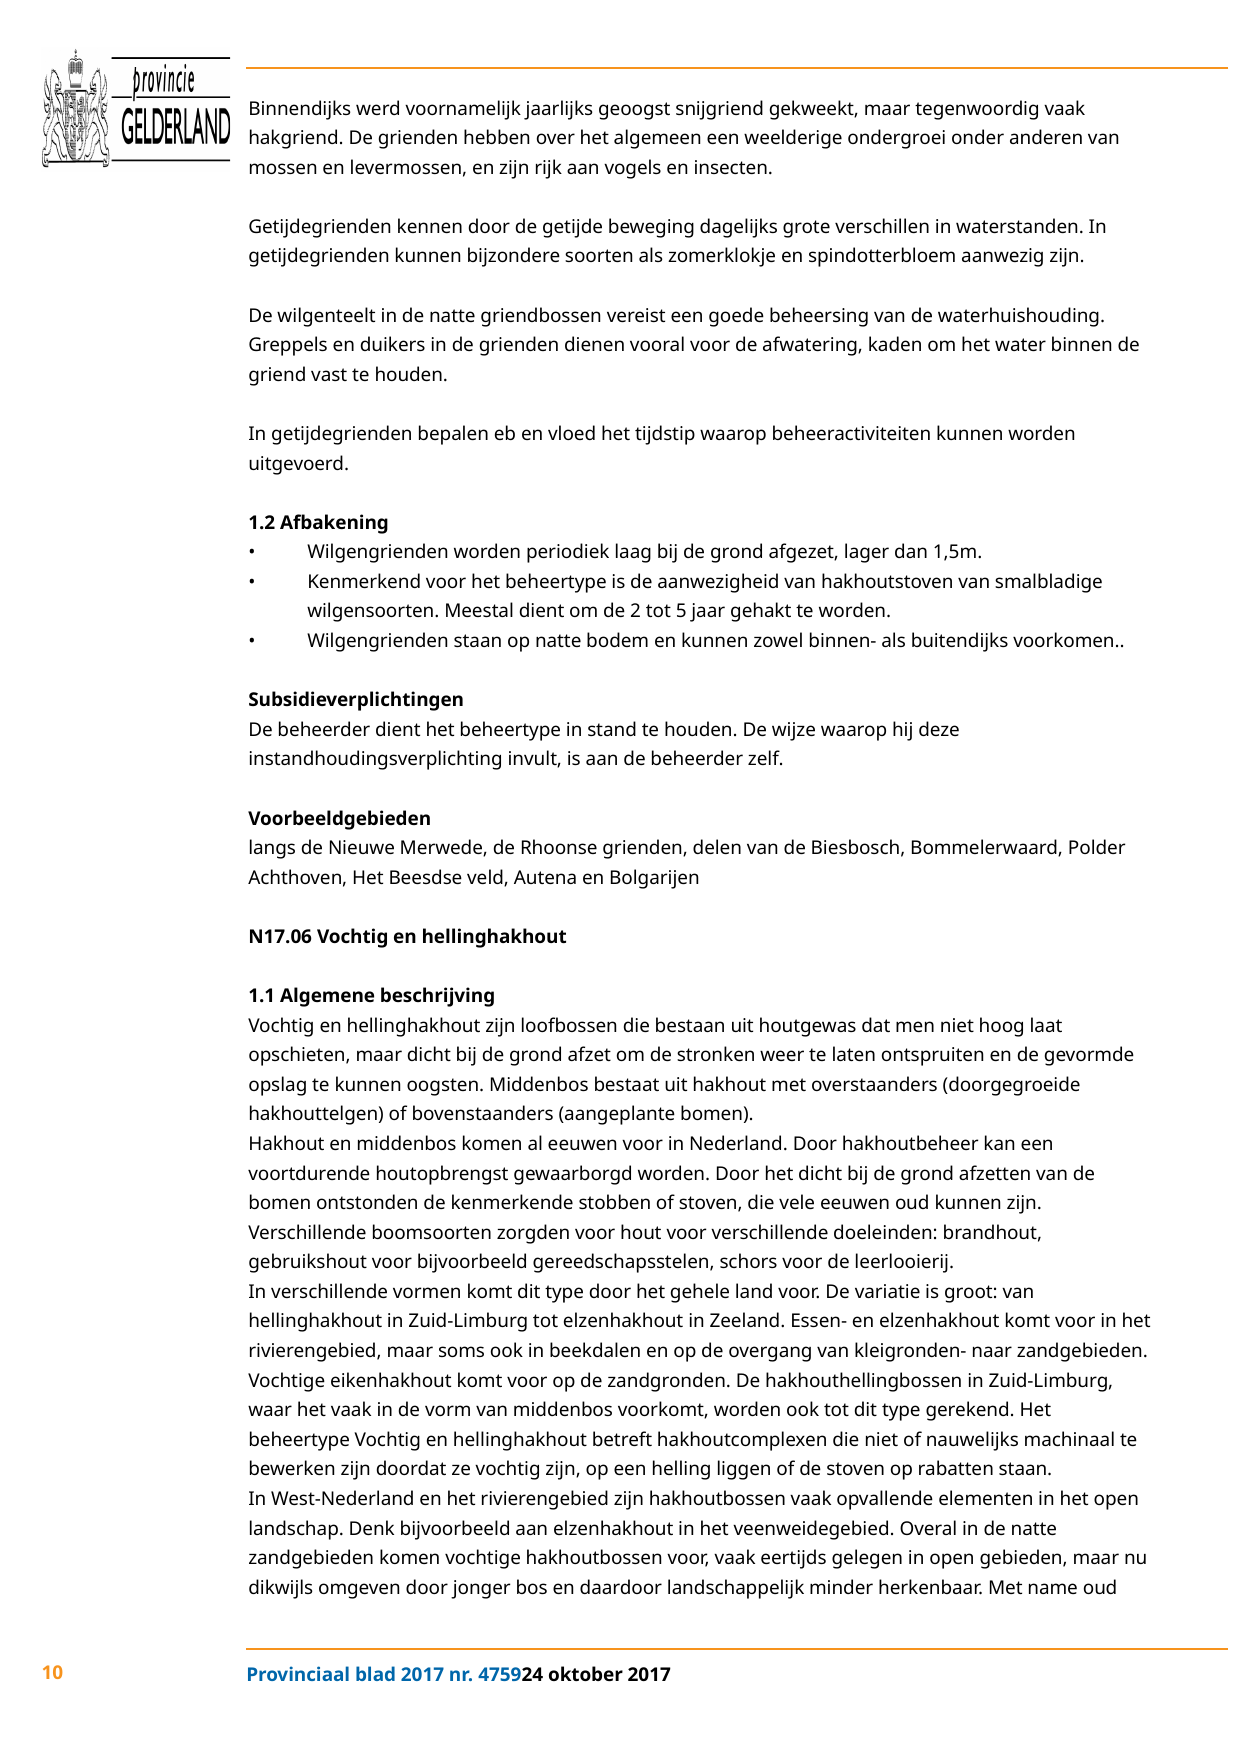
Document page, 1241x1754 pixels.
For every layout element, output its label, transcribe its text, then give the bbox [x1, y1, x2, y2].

text Hakhout en middenbos komen al eeuwen voor in Nederland. Door hakhoutbeheer kan een voortdurende houtopbrengst gewaarborgd worden. Door het dicht bij de grond afzetten van de bomen ontstonden de kenmerkende stobben of stoven, die vele eeuwen oud kunnen zijn. Verschillende boomsoorten zorgden voor hout voor verschillende doeleinden: brandhout, gebruikshout voor bijvoorbeeld gereedschapsstelen, schors voor de leerlooierij. [248, 1130, 1152, 1274]
text 1.2 Afbakening [248, 509, 1152, 535]
text In West-Nederland en het rivierengebied zijn hakhoutbossen vaak opvallende elementen in het open landschap. Denk bijvoorbeeld aan elzenhakhout in het veenweidegebied. Overal in de natte zandgebieden komen vochtige hakhoutbossen voor, vaak eertijds gelegen in open gebieden, maar nu dikwijls omgeven door jonger bos en daardoor landschappelijk minder herkenbaar. Met name oud [248, 1485, 1152, 1600]
text Vochtig en hellinghakhout zijn loofbossen die bestaan uit houtgewas dat men niet hoog laat opschieten, maar dicht bij de grond afzet om de stronken weer te laten ontspruiten en de gevormde opslag te kunnen oogsten. Middenbos bestaat uit hakhout met overstaanders (doorgegroeide hakhouttelgen) of bovenstaanders (aangeplante bomen). [248, 1012, 1152, 1126]
list Wilgengrienden staan op natte bodem en kunnen zowel binnen- als buitendijks voorkomen.. [248, 627, 1152, 653]
text N17.06 Vochtig en hellinghakhout [248, 923, 1152, 949]
text De wilgenteelt in de natte griendbossen vereist een goede beheersing van de waterhuishouding. Greppels en duikers in de grienden dienen vooral voor de afwatering, kaden om het water binnen de griend vast te houden. [248, 302, 1152, 387]
text Subsidieverplichtingen [248, 686, 1152, 712]
text Getijdegrienden kennen door de getijde beweging dagelijks grote verschillen in waterstanden. In getijdegrienden kunnen bijzondere soorten als zomerklokje en spindotterbloem aanwezig zijn. [248, 213, 1152, 268]
text In verschillende vormen komt dit type door het gehele land voor. De variatie is groot: van hellinghakhout in Zuid-Limburg tot elzenhakhout in Zeeland. Essen- en elzenhakhout komt voor in het rivierengebied, maar soms ook in beekdalen en op de overgang van kleigronden- naar zandgebieden. Vochtige eikenhakhout komt voor op de zandgronden. De hakhouthellingbossen in Zuid-Limburg, waar het vaak in de vorm van middenbos voorkomt, worden ook tot dit type gerekend. Het beheertype Vochtig en hellinghakhout betreft hakhoutcomplexen die niet of nauwelijks machinaal te bewerken zijn doordat ze vochtig zijn, op een helling liggen of de stoven op rabatten staan. [248, 1278, 1152, 1481]
list Wilgengrienden worden periodiek laag bij de grond afgezet, lager dan 1,5m. [248, 538, 1152, 564]
text In getijdegrienden bepalen eb en vloed het tijdstip waarop beheeractiviteiten kunnen worden uitgevoerd. [248, 420, 1152, 476]
list Kenmerkend voor het beheertype is de aanwezigheid van hakhoutstoven van smalbladige wilgensoorten. Meestal dient om de 2 tot 5 jaar gehakt te worden. [248, 568, 1152, 623]
text De beheerder dient het beheertype in stand te houden. De wijze waarop hij deze instandhoudingsverplichting invult, is aan de beheerder zelf. [248, 716, 1152, 771]
text 1.1 Algemene beschrijving [248, 982, 1152, 1008]
text Voorbeeldgebieden [248, 805, 1152, 831]
picture [41, 47, 231, 172]
text langs de Nieuwe Merwede, de Rhoonse grienden, delen van de Biesbosch, Bommelerwaard, Polder Achthoven, Het Beesdse veld, Autena en Bolgarijen [248, 834, 1152, 890]
text Binnendijks werd voornamelijk jaarlijks geoogst snijgriend gekweekt, maar tegenwoordig vaak hakgriend. De grienden hebben over het algemeen een weelderige ondergroei onder anderen van mossen en levermossen, en zijn rijk aan vogels en insecten. [248, 95, 1152, 180]
